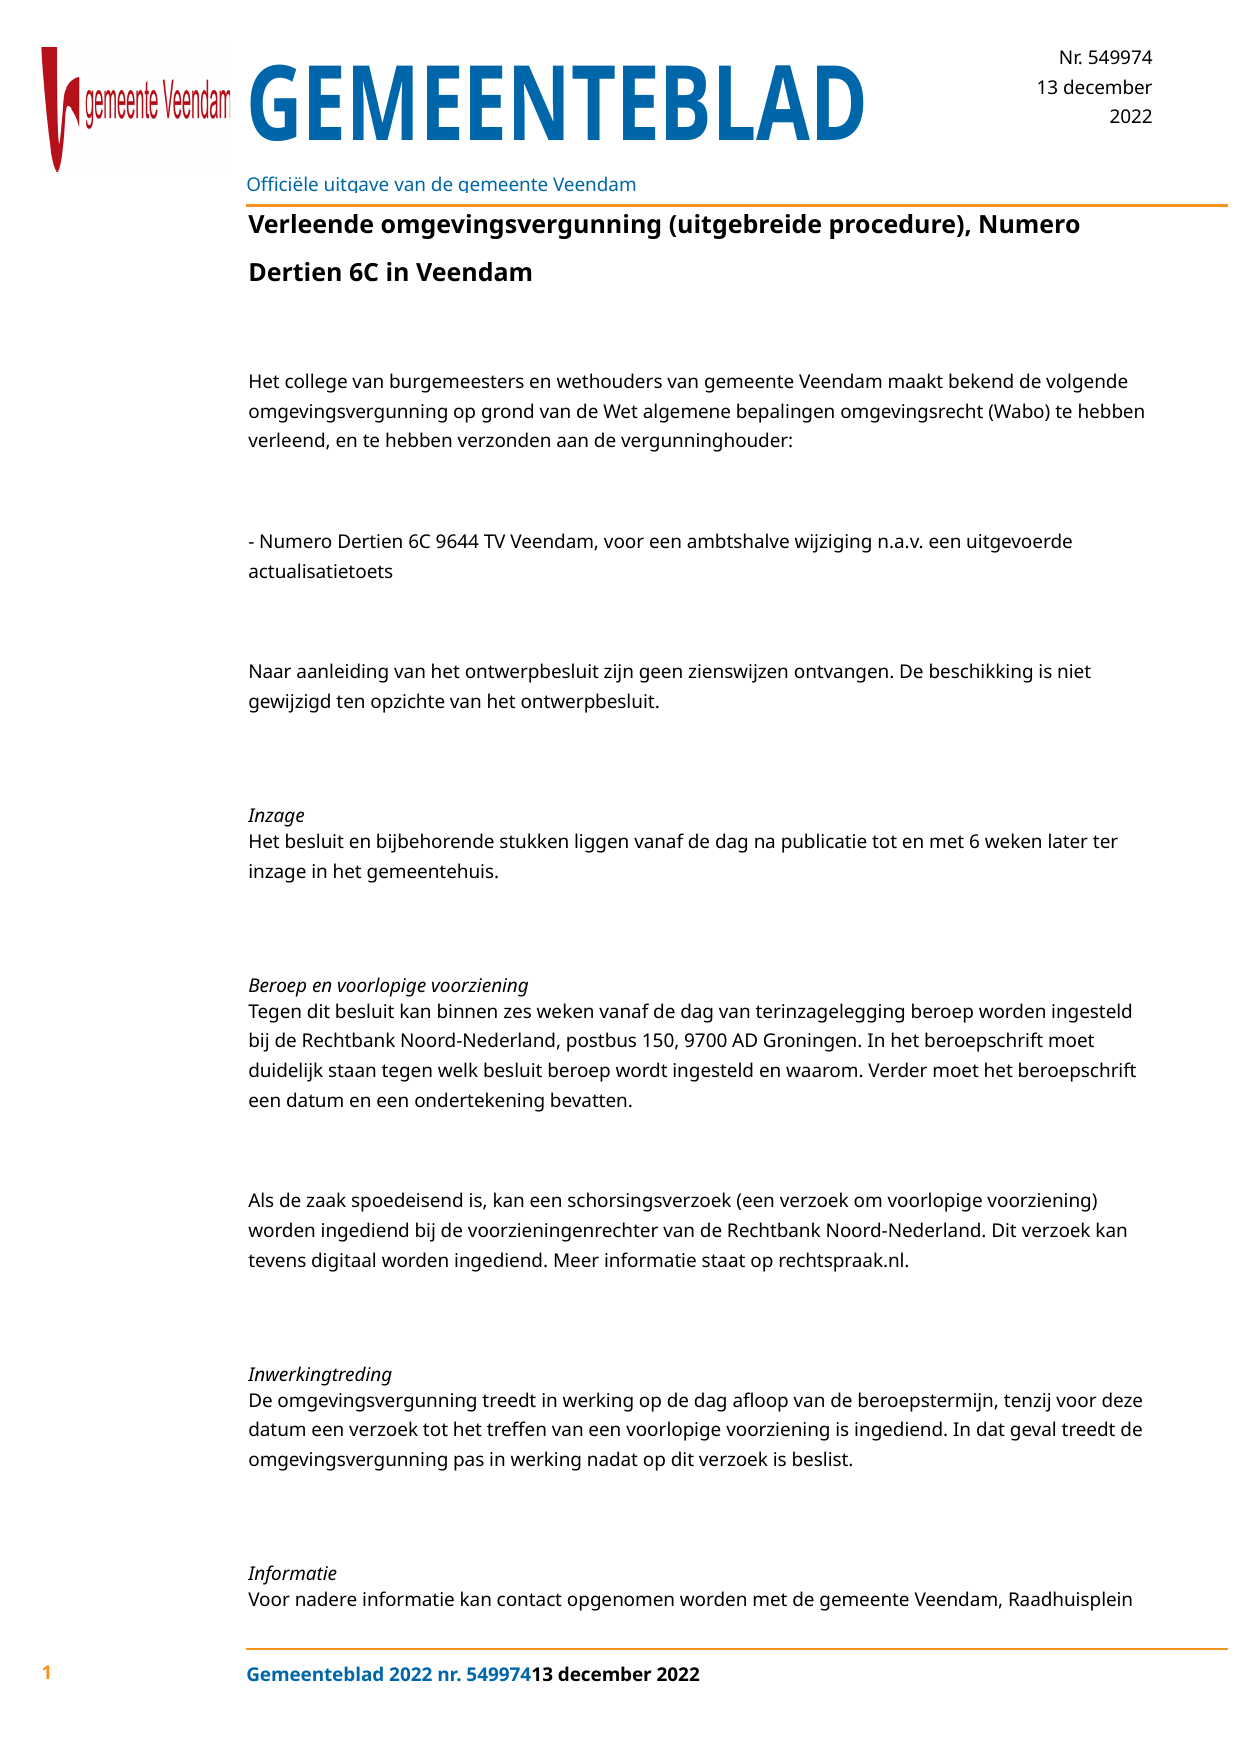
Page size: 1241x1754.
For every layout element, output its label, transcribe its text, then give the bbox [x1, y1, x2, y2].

text Informatie [248, 1561, 1152, 1586]
text Inwerkingtreding [248, 1361, 1152, 1387]
text Inzage [248, 803, 1152, 828]
text Verleende omgevingsvergunning (uitgebreide procedure), Numero Dertien 6C in Veendam [248, 207, 1152, 288]
text Als de zaak spoedeisend is, kan een schorsingsverzoek (een verzoek om voorlopige voorziening) worden ingediend bij de voorzieningenrechter van de Rechtbank Noord-Nederland. Dit verzoek kan tevens digitaal worden ingediend. Meer informatie staat op rechtspraak.nl. [248, 1188, 1152, 1273]
picture [41, 47, 231, 172]
text Beroep en voorlopige voorziening [248, 972, 1152, 998]
text - Numero Dertien 6C 9644 TV Veendam, voor een ambtshalve wijziging n.a.v. een uitgevoerde actualisatietoets [248, 528, 1152, 584]
text Het college van burgemeesters en wethouders van gemeente Veendam maakt bekend de volgende omgevingsvergunning op grond van de Wet algemene bepalingen omgevingsrecht (Wabo) te hebben verleend, en te hebben verzonden aan de vergunninghouder: [248, 368, 1152, 453]
text Voor nadere informatie kan contact opgenomen worden met de gemeente Veendam, Raadhuisplein [248, 1586, 1152, 1612]
text De omgevingsvergunning treedt in werking op de dag afloop van de beroepstermijn, tenzij voor deze datum een verzoek tot het treffen van een voorlopige voorziening is ingediend. In dat geval treedt de omgevingsvergunning pas in werking nadat op dit verzoek is beslist. [248, 1387, 1152, 1472]
text Het besluit en bijbehorende stukken liggen vanaf de dag na publicatie tot en met 6 weken later ter inzage in het gemeentehuis. [248, 828, 1152, 884]
text Tegen dit besluit kan binnen zes weken vanaf de dag van terinzagelegging beroep worden ingesteld bij de Rechtbank Noord-Nederland, postbus 150, 9700 AD Groningen. In het beroepschrift moet duidelijk staan tegen welk besluit beroep wordt ingesteld en waarom. Verder moet het beroepschrift een datum en een ondertekening bevatten. [248, 998, 1152, 1113]
text Naar aanleiding van het ontwerpbesluit zijn geen zienswijzen ontvangen. De beschikking is niet gewijzigd ten opzichte van het ontwerpbesluit. [248, 659, 1152, 714]
